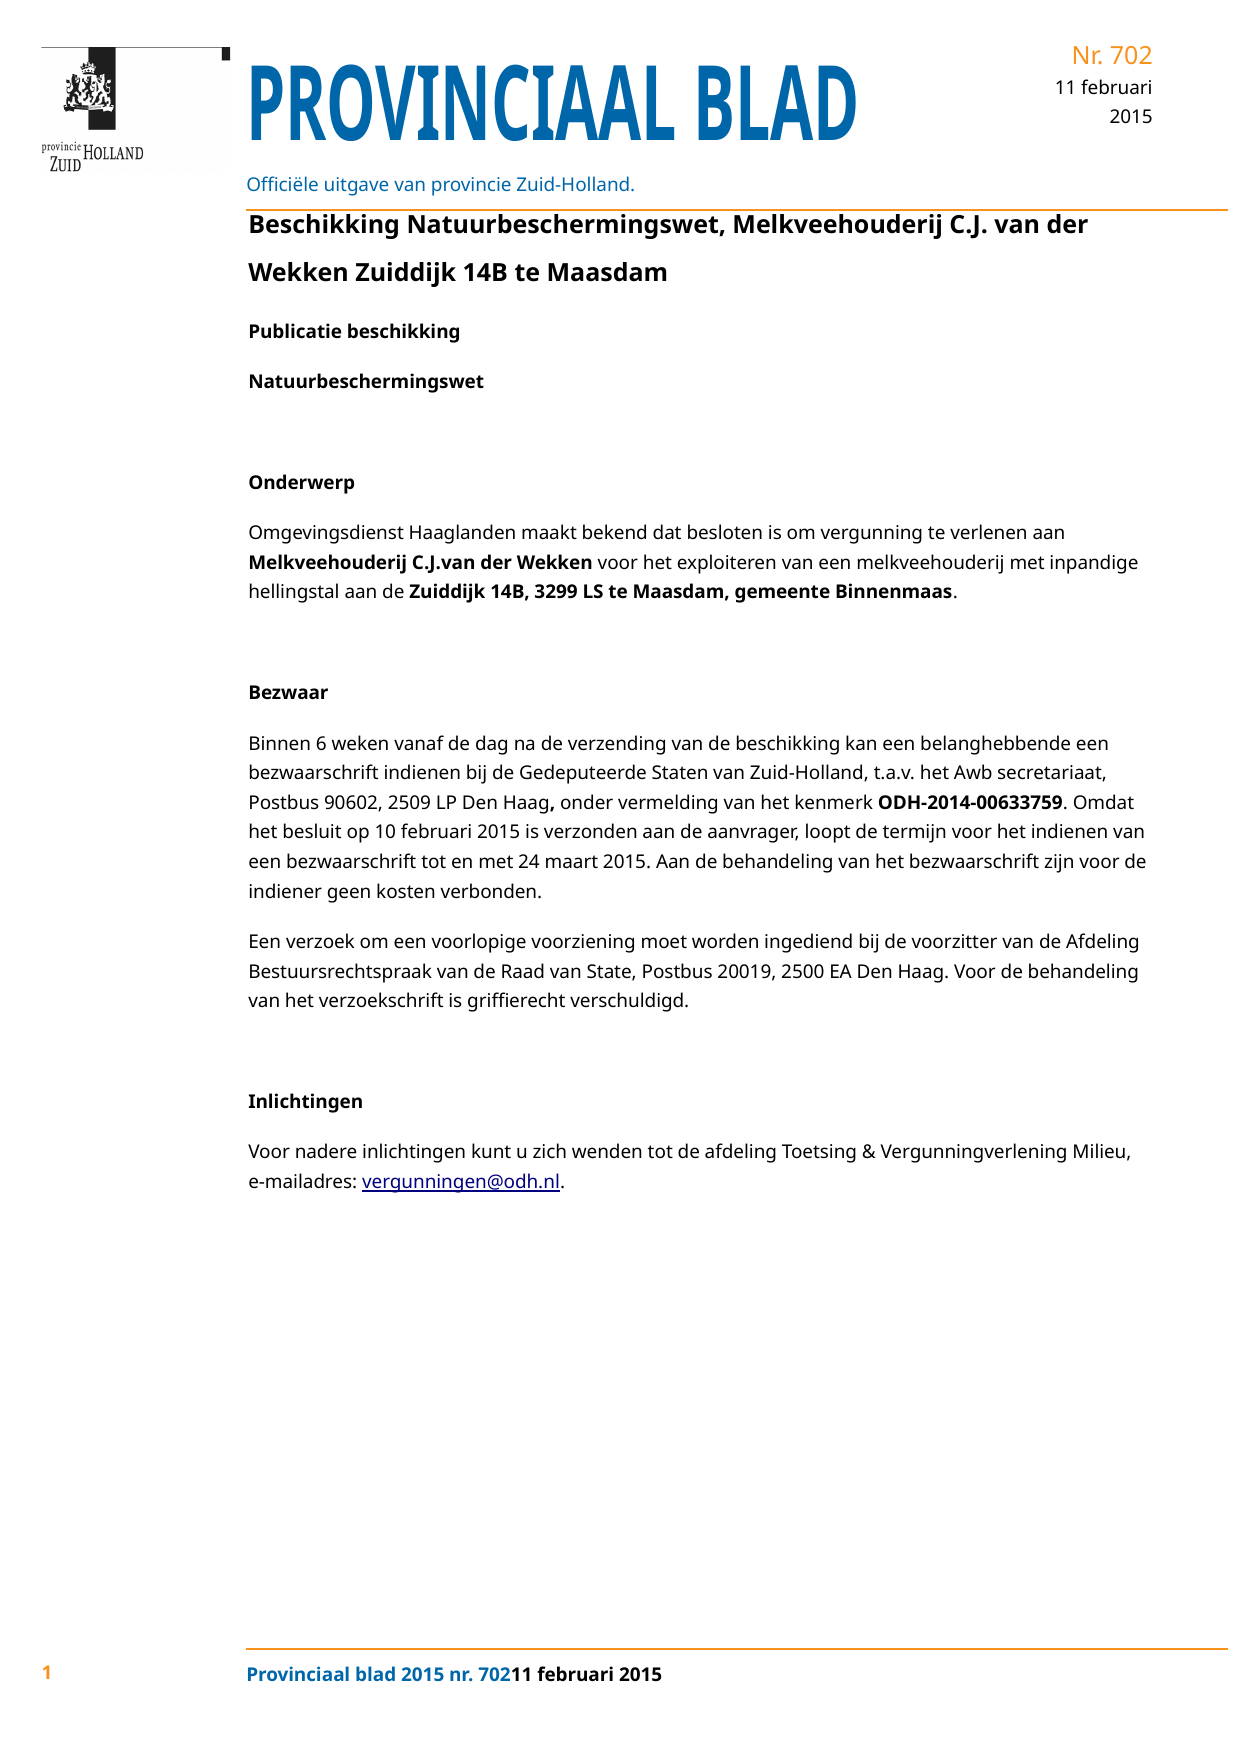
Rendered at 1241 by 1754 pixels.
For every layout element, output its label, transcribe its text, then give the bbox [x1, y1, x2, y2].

text Omgevingsdienst Haaglanden maakt bekend dat besloten is om vergunning te verlenen aan Melkveehouderij C.J.van der Wekken voor het exploiteren van een melkveehouderij met inpandige hellingstal aan de Zuiddijk 14B, 3299 LS te Maasdam, gemeente Binnenmaas. [248, 519, 1152, 604]
text Publicatie beschikking [248, 318, 1152, 344]
text Bezwaar [248, 679, 1152, 705]
text Onderwerp [248, 469, 1152, 495]
text Natuurbeschermingswet [248, 368, 1152, 394]
picture [41, 47, 231, 172]
text Een verzoek om een voorlopige voorziening moet worden ingediend bij de voorzitter van de Afdeling Bestuursrechtspraak van de Raad van State, Postbus 20019, 2500 EA Den Haag. Voor de behandeling van het verzoekschrift is griffierecht verschuldigd. [248, 928, 1152, 1013]
text Voor nadere inlichtingen kunt u zich wenden tot de afdeling Toetsing & Vergunningverlening Milieu, e-mailadres: vergunningen@odh.nl. [248, 1139, 1152, 1194]
text Inlichtingen [248, 1088, 1152, 1114]
text Beschikking Natuurbeschermingswet, Melkveehouderij C.J. van der Wekken Zuiddijk 14B te Maasdam [248, 211, 1152, 288]
text Binnen 6 weken vanaf de dag na de verzending van de beschikking kan een belanghebbende een bezwaarschrift indienen bij de Gedeputeerde Staten van Zuid-Holland, t.a.v. het Awb secretariaat, Postbus 90602, 2509 LP Den Haag, onder vermelding van het kenmerk ODH-2014-00633759. Omdat het besluit op 10 februari 2015 is verzonden aan de aanvrager, loopt de termijn voor het indienen van een bezwaarschrift tot en met 24 maart 2015. Aan de behandeling van het bezwaarschrift zijn voor de indiener geen kosten verbonden. [248, 730, 1152, 904]
